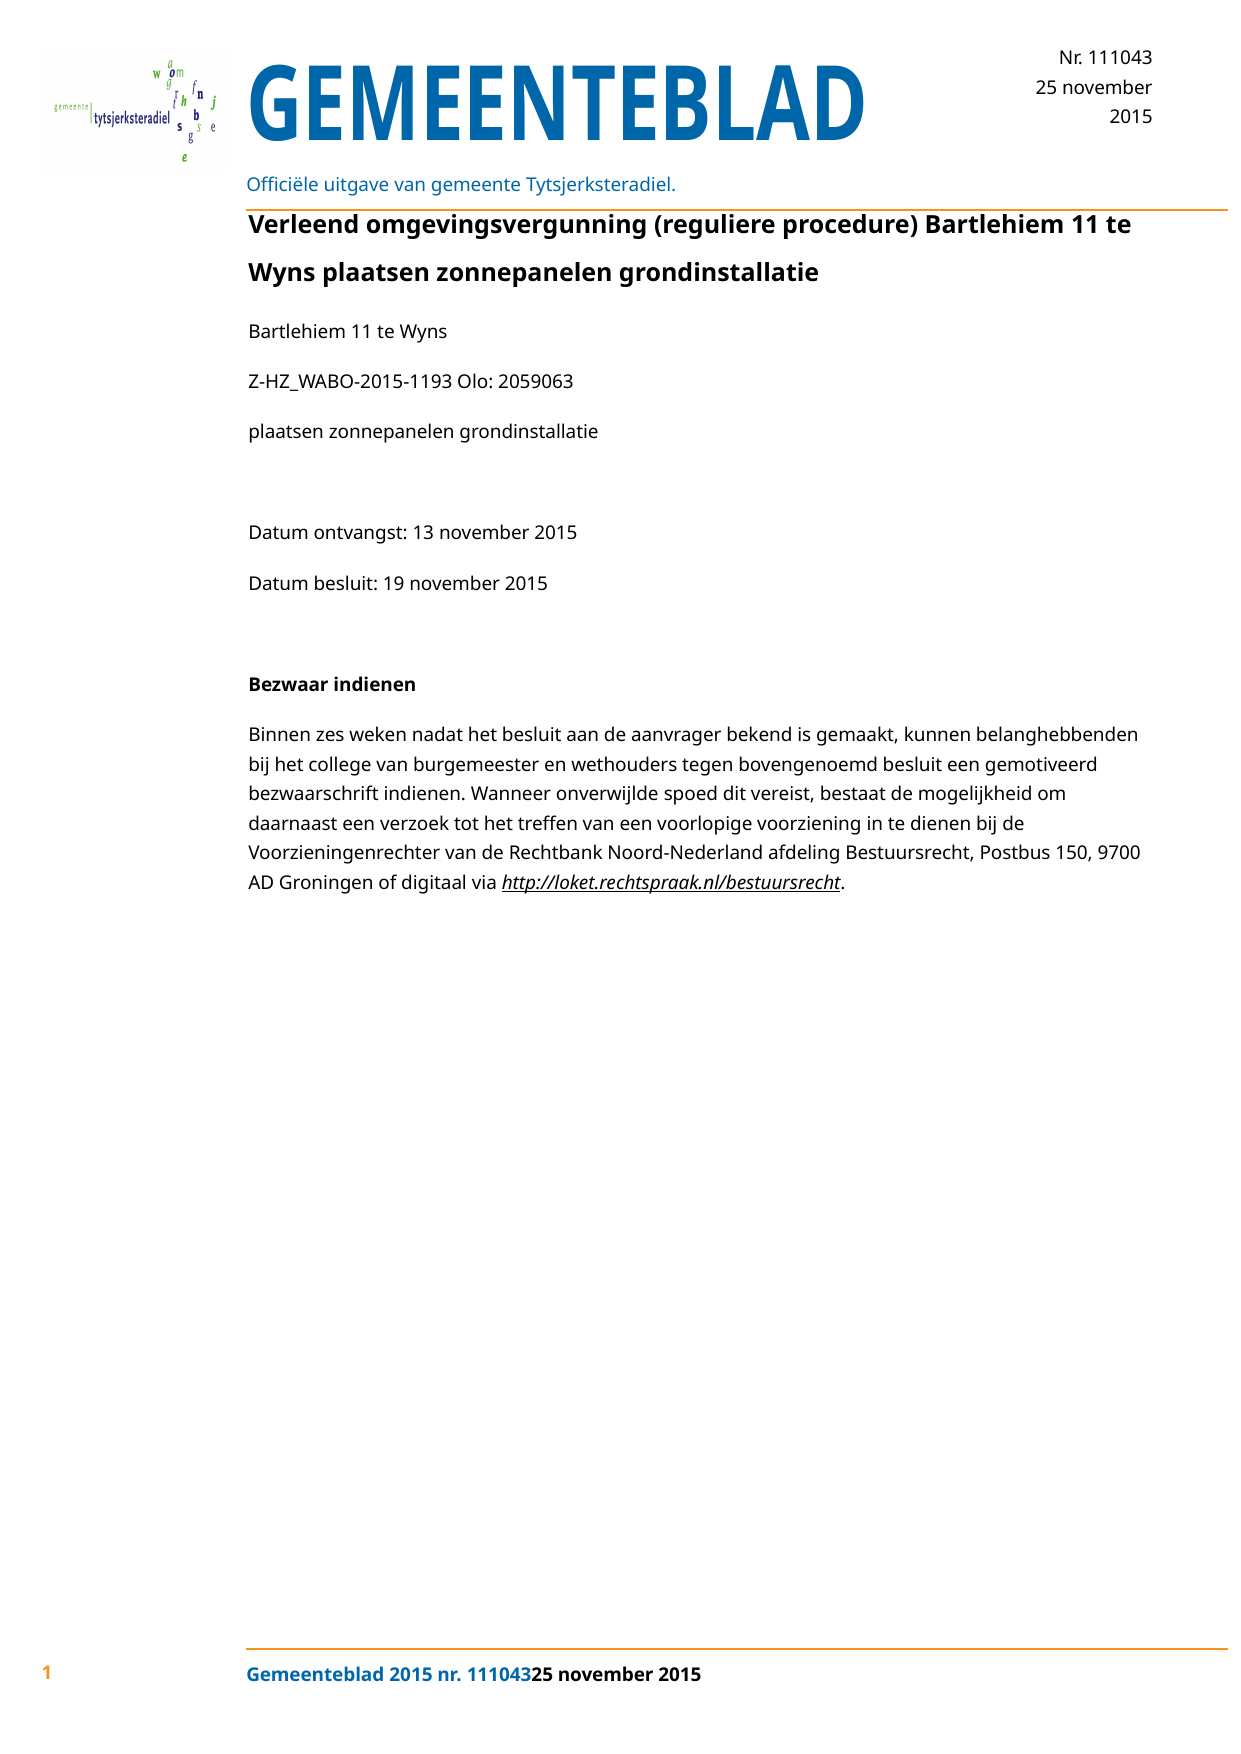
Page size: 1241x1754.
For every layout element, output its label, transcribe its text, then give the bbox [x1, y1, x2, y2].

text Datum ontvangst: 13 november 2015 [248, 519, 1152, 545]
text Verleend omgevingsvergunning (reguliere procedure) Bartlehiem 11 te Wyns plaatsen zonnepanelen grondinstallatie [248, 211, 1152, 288]
text plaatsen zonnepanelen grondinstallatie [248, 419, 1152, 444]
text Datum besluit: 19 november 2015 [248, 570, 1152, 596]
text Z-HZ_WABO-2015-1193 Olo: 2059063 [248, 368, 1152, 394]
text Bartlehiem 11 te Wyns [248, 318, 1152, 344]
text Binnen zes weken nadat het besluit aan de aanvrager bekend is gemaakt, kunnen belanghebbenden bij het college van burgemeester en wethouders tegen bovengenoemd besluit een gemotiveerd bezwaarschrift indienen. Wanneer onverwijlde spoed dit vereist, bestaat de mogelijkheid om daarnaast een verzoek tot het treffen van een voorlopige voorziening in te dienen bij de Voorzieningenrechter van de Rechtbank Noord-Nederland afdeling Bestuursrecht, Postbus 150, 9700 AD Groningen of digitaal via http://loket.rechtspraak.nl/bestuursrecht. [248, 721, 1152, 895]
text Bezwaar indienen [248, 671, 1152, 697]
picture [41, 47, 231, 172]
